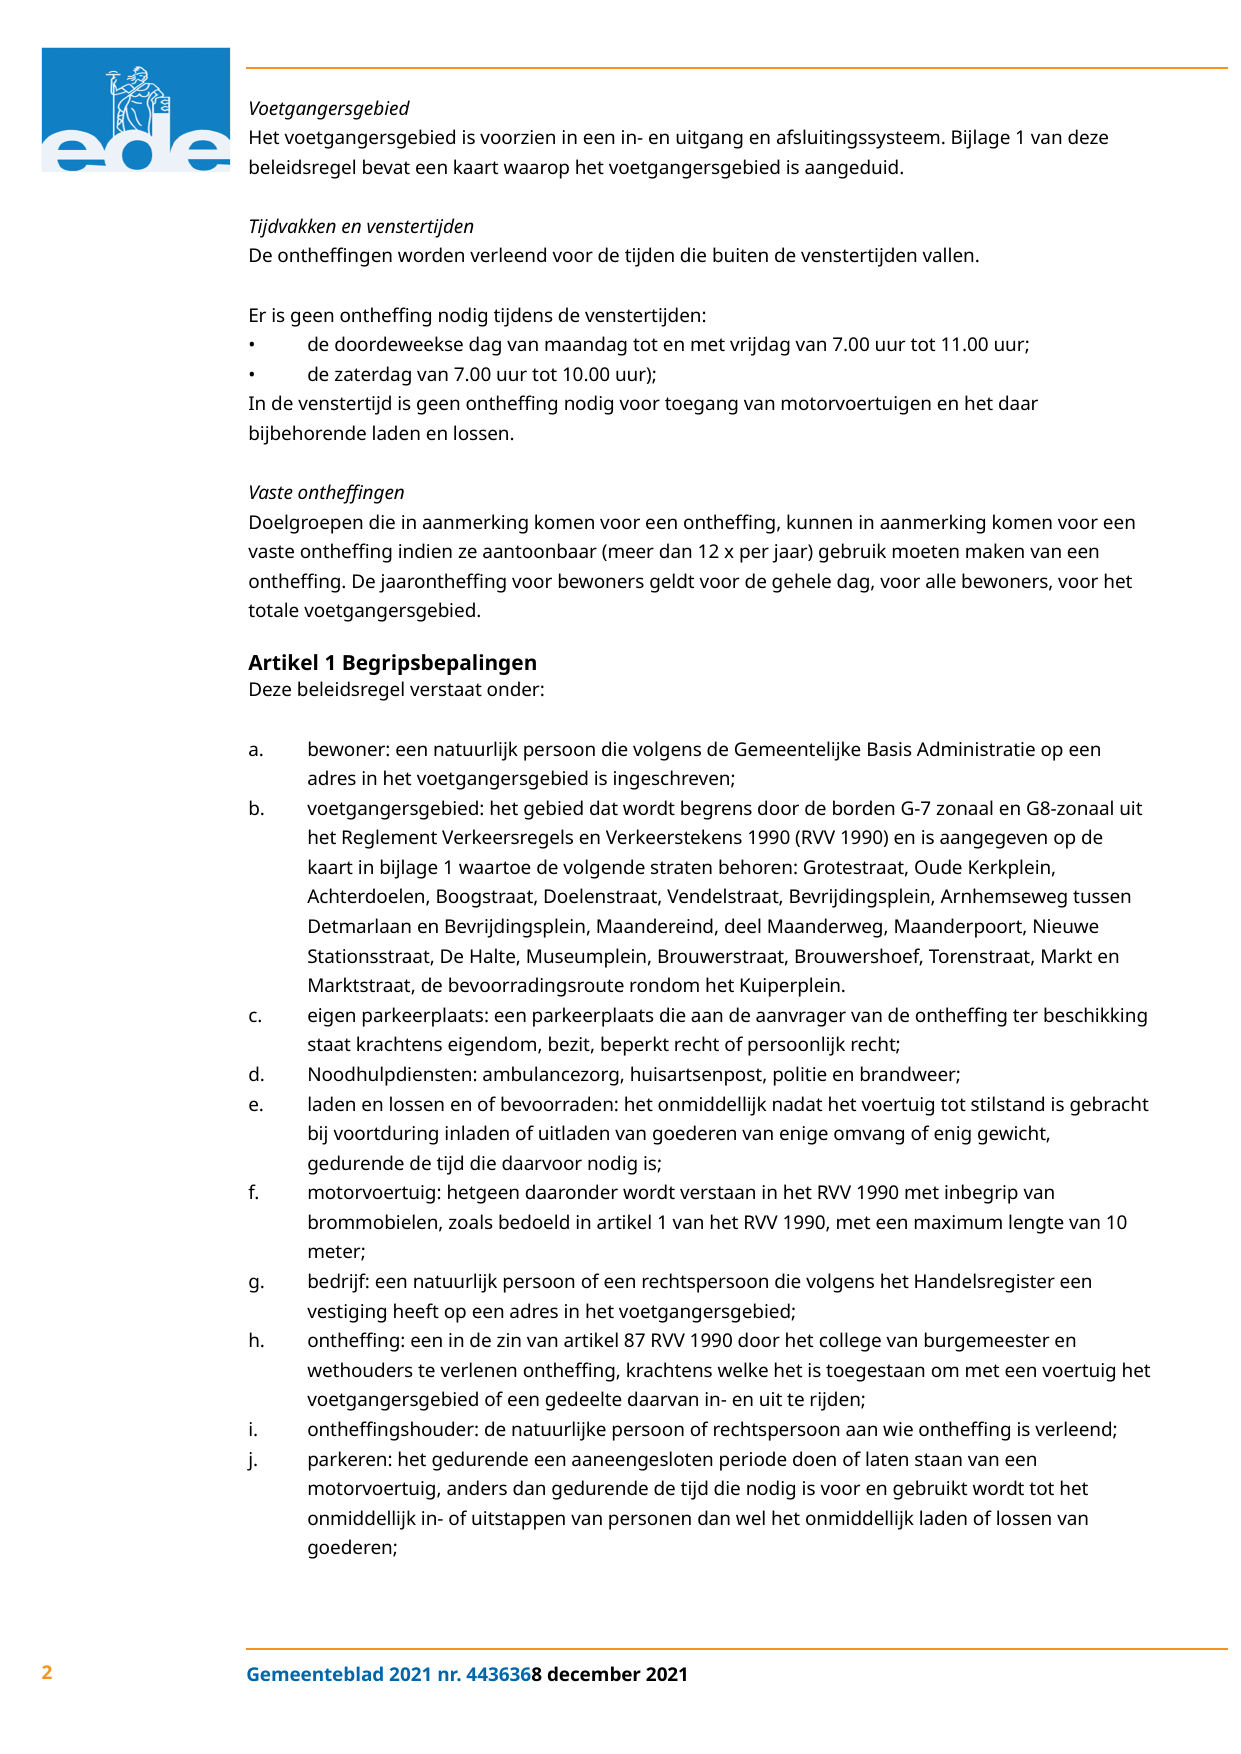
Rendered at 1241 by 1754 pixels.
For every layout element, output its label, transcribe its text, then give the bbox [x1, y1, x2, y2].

text De ontheffingen worden verleend voor de tijden die buiten de venstertijden vallen. [248, 243, 1152, 268]
text Doelgroepen die in aanmerking komen voor een ontheffing, kunnen in aanmerking komen voor een vaste ontheffing indien ze aantoonbaar (meer dan 12 x per jaar) gebruik moeten maken van een ontheffing. De jaarontheffing voor bewoners geldt voor de gehele dag, voor alle bewoners, voor het totale voetgangersgebied. [248, 509, 1152, 623]
text In de venstertijd is geen ontheffing nodig voor toegang van motorvoertuigen en het daar bijbehorende laden en lossen. [248, 391, 1152, 446]
text Artikel 1 Begripsbepalingen [248, 648, 1152, 677]
text Deze beleidsregel verstaat onder: [248, 677, 1152, 702]
list ontheffing: een in de zin van artikel 87 RVV 1990 door het college van burgemeester en wethouders te verlenen ontheffing, krachtens welke het is toegestaan om met een voertuig het voetgangersgebied of een gedeelte daarvan in- en uit te rijden; [248, 1327, 1152, 1412]
list de zaterdag van 7.00 uur tot 10.00 uur); [248, 361, 1152, 387]
list parkeren: het gedurende een aaneengesloten periode doen of laten staan van een motorvoertuig, anders dan gedurende de tijd die nodig is voor en gebruikt wordt tot het onmiddellijk in- of uitstappen van personen dan wel het onmiddellijk laden of lossen van goederen; [248, 1446, 1152, 1560]
text Tijdvakken en venstertijden [248, 213, 1152, 239]
list motorvoertuig: hetgeen daaronder wordt verstaan in het RVV 1990 met inbegrip van brommobielen, zoals bedoeld in artikel 1 van het RVV 1990, met een maximum lengte van 10 meter; [248, 1179, 1152, 1264]
list de doordeweekse dag van maandag tot en met vrijdag van 7.00 uur tot 11.00 uur; [248, 331, 1152, 357]
picture [41, 47, 231, 172]
list ontheffingshouder: de natuurlijke persoon of rechtspersoon aan wie ontheffing is verleend; [248, 1416, 1152, 1442]
list eigen parkeerplaats: een parkeerplaats die aan de aanvrager van de ontheffing ter beschikking staat krachtens eigendom, bezit, beperkt recht of persoonlijk recht; [248, 1002, 1152, 1057]
list laden en lossen en of bevoorraden: het onmiddellijk nadat het voertuig tot stilstand is gebracht bij voortduring inladen of uitladen van goederen van enige omvang of enig gewicht, gedurende de tijd die daarvoor nodig is; [248, 1091, 1152, 1176]
text Vaste ontheffingen [248, 479, 1152, 505]
list bewoner: een natuurlijk persoon die volgens de Gemeentelijke Basis Administratie op een adres in het voetgangersgebied is ingeschreven; [248, 736, 1152, 791]
text Er is geen ontheffing nodig tijdens de venstertijden: [248, 302, 1152, 328]
list Noodhulpdiensten: ambulancezorg, huisartsenpost, politie en brandweer; [248, 1061, 1152, 1087]
list bedrijf: een natuurlijk persoon of een rechtspersoon die volgens het Handelsregister een vestiging heeft op een adres in het voetgangersgebied; [248, 1268, 1152, 1323]
text Voetgangersgebied [248, 95, 1152, 121]
list voetgangersgebied: het gebied dat wordt begrens door de borden G-7 zonaal en G8-zonaal uit het Reglement Verkeersregels en Verkeerstekens 1990 (RVV 1990) en is aangegeven op de kaart in bijlage 1 waartoe de volgende straten behoren: Grotestraat, Oude Kerkplein, Achterdoelen, Boogstraat, Doelenstraat, Vendelstraat, Bevrijdingsplein, Arnhemseweg tussen Detmarlaan en Bevrijdingsplein, Maandereind, deel Maanderweg, Maanderpoort, Nieuwe Stationsstraat, De Halte, Museumplein, Brouwerstraat, Brouwershoef, Torenstraat, Markt en Marktstraat, de bevoorradingsroute rondom het Kuiperplein. [248, 795, 1152, 998]
text Het voetgangersgebied is voorzien in een in- en uitgang en afsluitingssysteem. Bijlage 1 van deze beleidsregel bevat een kaart waarop het voetgangersgebied is aangeduid. [248, 124, 1152, 180]
